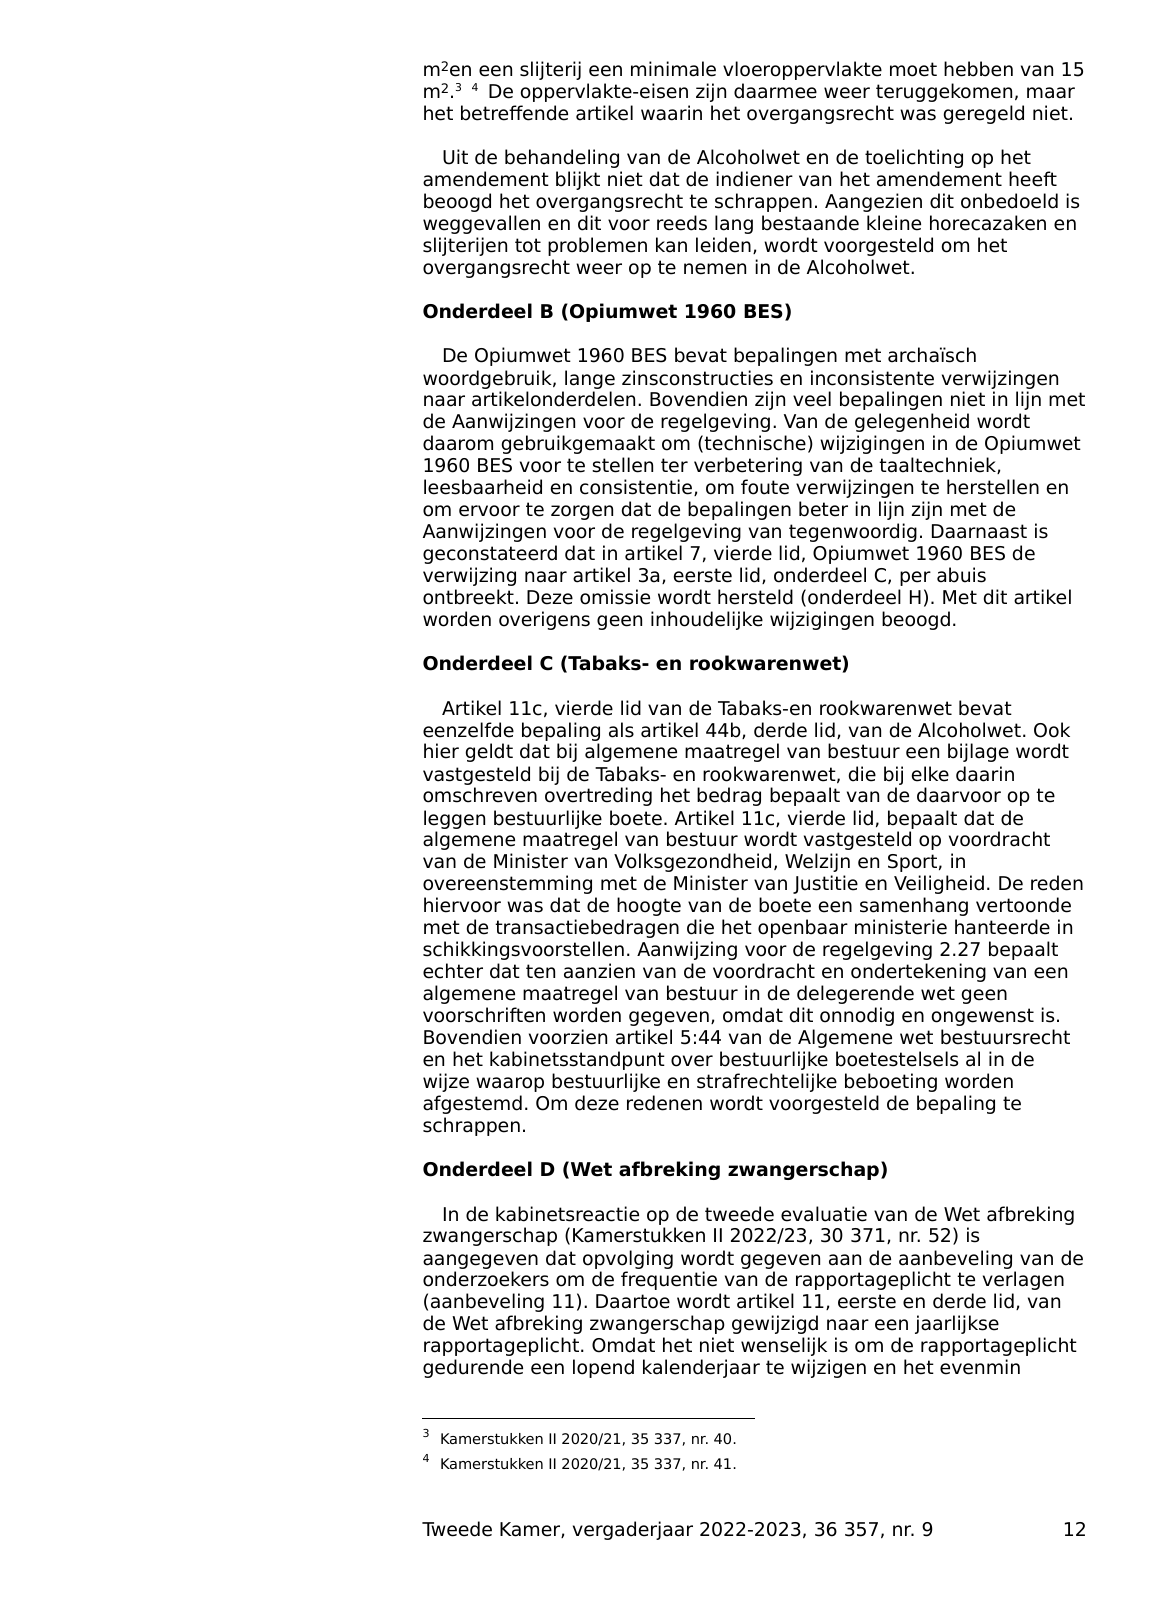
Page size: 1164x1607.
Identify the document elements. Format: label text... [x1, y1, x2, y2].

text De Opiumwet 1960 BES bevat bepalingen met archaïsch woordgebruik, lange zinsconstructies en inconsistente verwijzingen naar artikelonderdelen. Bovendien zijn veel bepalingen niet in lijn met de Aanwijzingen voor de regelgeving. Van de gelegenheid wordt daarom gebruikgemaakt om (technische) wijzigingen in de Opiumwet 1960 BES voor te stellen ter verbetering van de taaltechniek, leesbaarheid en consistentie, om foute verwijzingen te herstellen en om ervoor te zorgen dat de bepalingen beter in lijn zijn met de Aanwijzingen voor de regelgeving van tegenwoordig. Daarnaast is geconstateerd dat in artikel 7, vierde lid, Opiumwet 1960 BES de verwijzing naar artikel 3a, eerste lid, onderdeel C, per abuis ontbreekt. Deze omissie wordt hersteld (onderdeel H). Met dit artikel worden overigens geen inhoudelijke wijzigingen beoogd. [422, 345, 1087, 631]
text Uit de behandeling van de Alcoholwet en de toelichting op het amendement blijkt niet dat de indiener van het amendement heeft beoogd het overgangsrecht te schrappen. Aangezien dit onbedoeld is weggevallen en dit voor reeds lang bestaande kleine horecazaken en slijterijen tot problemen kan leiden, wordt voorgesteld om het overgangsrecht weer op te nemen in de Alcoholwet. [422, 147, 1087, 279]
subtitle Onderdeel B (Opiumwet 1960 BES) [422, 301, 1087, 323]
text Kamerstukken II 2020/21, 35 337, nr. 40. [422, 1427, 1087, 1449]
subtitle Onderdeel D (Wet afbreking zwangerschap) [422, 1159, 1087, 1181]
text m2en een slijterij een minimale vloeroppervlakte moet hebben van 15 m2. De oppervlakte-eisen zijn daarmee weer teruggekomen, maar het betreffende artikel waarin het overgangsrecht was geregeld niet. [422, 59, 1087, 125]
text In de kabinetsreactie op de tweede evaluatie van de Wet afbreking zwangerschap (Kamerstukken II 2022/23, 30 371, nr. 52) is aangegeven dat opvolging wordt gegeven aan de aanbeveling van de onderzoekers om de frequentie van de rapportageplicht te verlagen (aanbeveling 11). Daartoe wordt artikel 11, eerste en derde lid, van de Wet afbreking zwangerschap gewijzigd naar een jaarlijkse rapportageplicht. Omdat het niet wenselijk is om de rapportageplicht gedurende een lopend kalenderjaar te wijzigen en het evenmin [422, 1203, 1087, 1379]
subtitle Onderdeel C (Tabaks- en rookwarenwet) [422, 653, 1087, 675]
text Artikel 11c, vierde lid van de Tabaks-en rookwarenwet bevat eenzelfde bepaling als artikel 44b, derde lid, van de Alcoholwet. Ook hier geldt dat bij algemene maatregel van bestuur een bijlage wordt vastgesteld bij de Tabaks- en rookwarenwet, die bij elke daarin omschreven overtreding het bedrag bepaalt van de daarvoor op te leggen bestuurlijke boete. Artikel 11c, vierde lid, bepaalt dat de algemene maatregel van bestuur wordt vastgesteld op voordracht van de Minister van Volksgezondheid, Welzijn en Sport, in overeenstemming met de Minister van Justitie en Veiligheid. De reden hiervoor was dat de hoogte van de boete een samenhang vertoonde met de transactiebedragen die het openbaar ministerie hanteerde in schikkingsvoorstellen. Aanwijzing voor de regelgeving 2.27 bepaalt echter dat ten aanzien van de voordracht en ondertekening van een algemene maatregel van bestuur in de delegerende wet geen voorschriften worden gegeven, omdat dit onnodig en ongewenst is. Bovendien voorzien artikel 5:44 van de Algemene wet bestuursrecht en het kabinetsstandpunt over bestuurlijke boetestelsels al in de wijze waarop bestuurlijke en strafrechtelijke beboeting worden afgestemd. Om deze redenen wordt voorgesteld de bepaling te schrappen. [422, 697, 1087, 1137]
text Kamerstukken II 2020/21, 35 337, nr. 41. [422, 1452, 1087, 1474]
